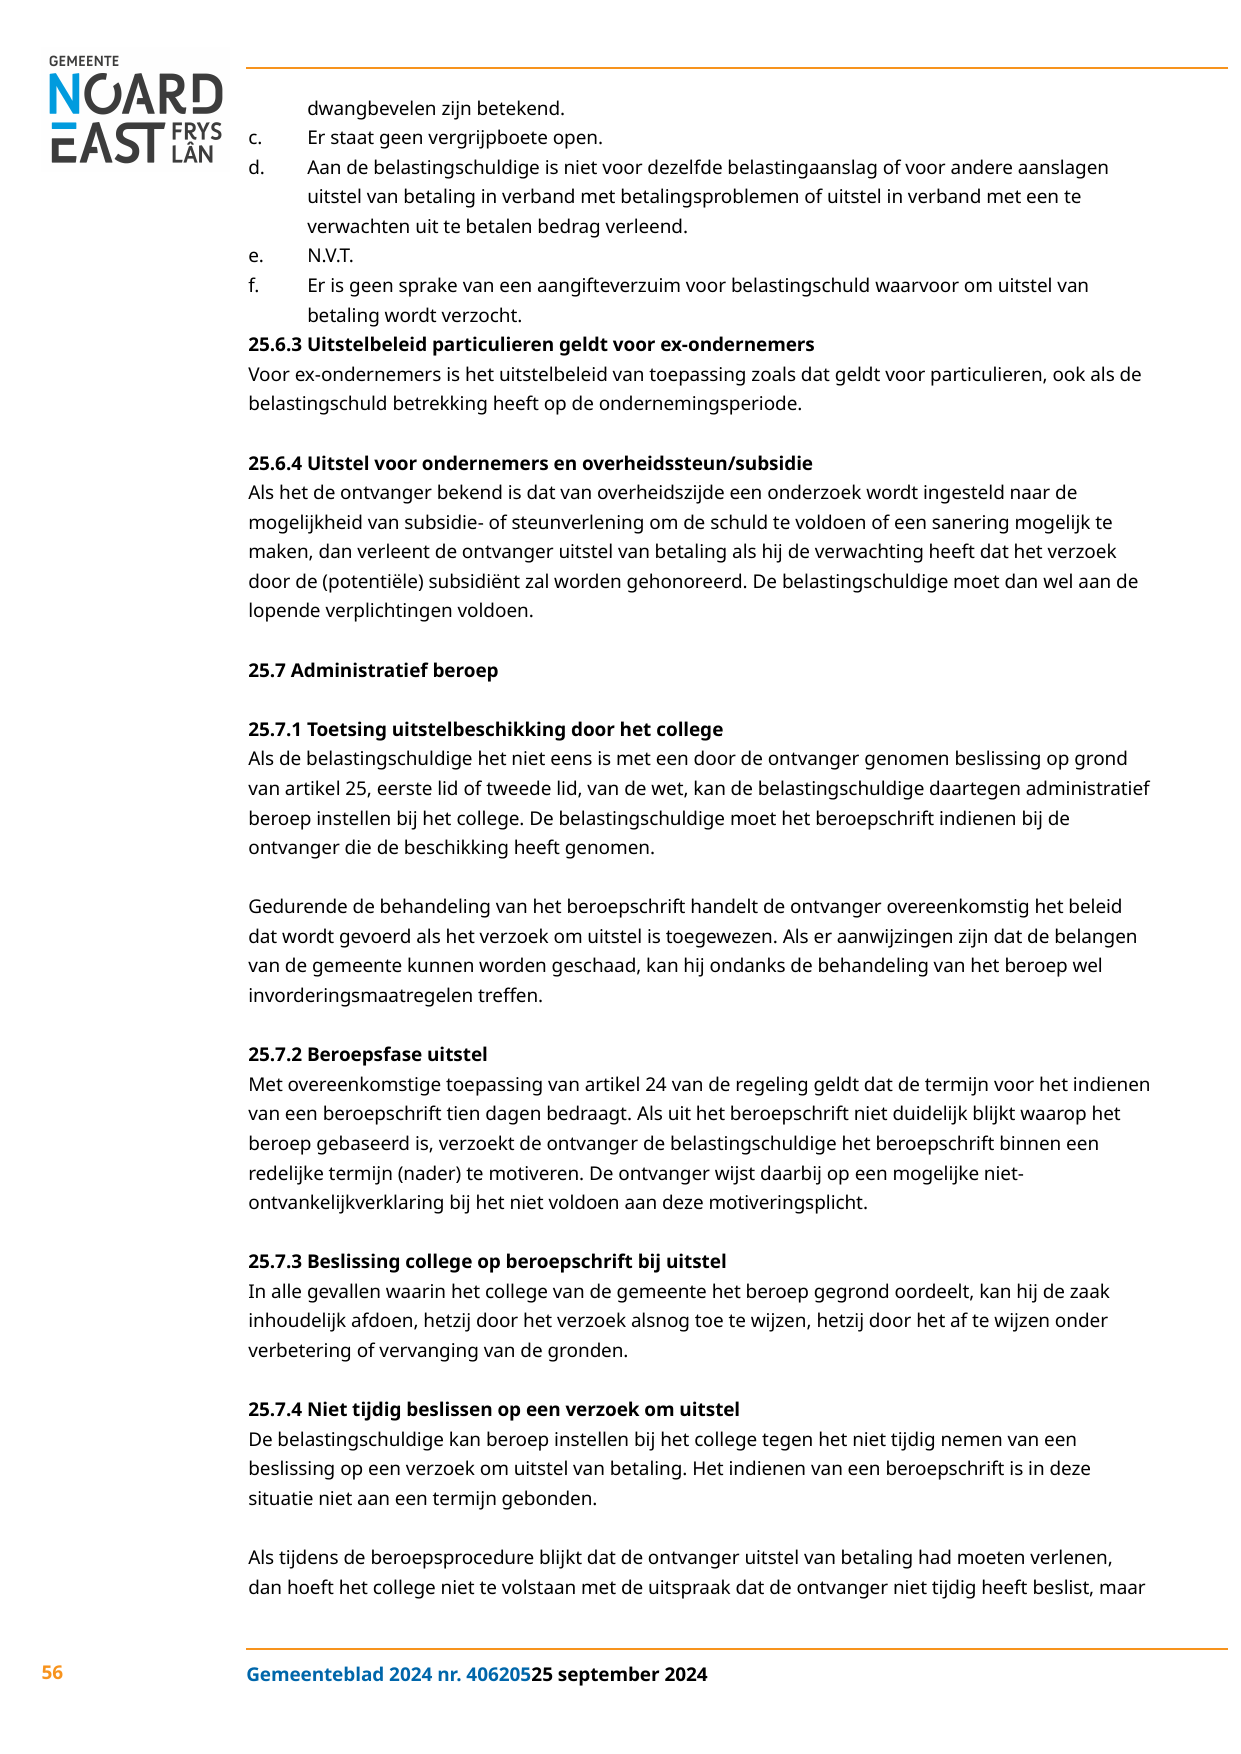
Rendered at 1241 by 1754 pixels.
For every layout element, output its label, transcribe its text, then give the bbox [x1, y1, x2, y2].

list dwangbevelen zijn betekend. [248, 95, 1152, 121]
text 25.6.4 Uitstel voor ondernemers en overheidssteun/subsidie [248, 450, 1152, 476]
list Er staat geen vergrijpboete open. [248, 124, 1152, 150]
list Er is geen sprake van een aangifteverzuim voor belastingschuld waarvoor om uitstel van betaling wordt verzocht. [248, 272, 1152, 328]
text 25.6.3 Uitstelbeleid particulieren geldt voor ex-ondernemers [248, 331, 1152, 357]
text 25.7.3 Beslissing college op beroepschrift bij uitstel [248, 1248, 1152, 1274]
text Met overeenkomstige toepassing van artikel 24 van de regeling geldt dat de termijn voor het indienen van een beroepschrift tien dagen bedraagt. Als uit het beroepschrift niet duidelijk blijkt waarop het beroep gebaseerd is, verzoekt de ontvanger de belastingschuldige het beroepschrift binnen een redelijke termijn (nader) te motiveren. De ontvanger wijst daarbij op een mogelijke niet-ontvankelijkverklaring bij het niet voldoen aan deze motiveringsplicht. [248, 1071, 1152, 1215]
text In alle gevallen waarin het college van de gemeente het beroep gegrond oordeelt, kan hij de zaak inhoudelijk afdoen, hetzij door het verzoek alsnog toe te wijzen, hetzij door het af te wijzen onder verbetering of vervanging van de gronden. [248, 1278, 1152, 1363]
text 25.7.2 Beroepsfase uitstel [248, 1041, 1152, 1067]
text De belastingschuldige kan beroep instellen bij het college tegen het niet tijdig nemen van een beslissing op een verzoek om uitstel van betaling. Het indienen van een beroepschrift is in deze situatie niet aan een termijn gebonden. [248, 1426, 1152, 1511]
list N.V.T. [248, 243, 1152, 268]
picture [41, 47, 231, 172]
text Gedurende de behandeling van het beroepschrift handelt de ontvanger overeenkomstig het beleid dat wordt gevoerd als het verzoek om uitstel is toegewezen. Als er aanwijzingen zijn dat de belangen van de gemeente kunnen worden geschaad, kan hij ondanks de behandeling van het beroep wel invorderingsmaatregelen treffen. [248, 893, 1152, 1008]
text Voor ex-ondernemers is het uitstelbeleid van toepassing zoals dat geldt voor particulieren, ook als de belastingschuld betrekking heeft op de ondernemingsperiode. [248, 361, 1152, 416]
text 25.7.1 Toetsing uitstelbeschikking door het college [248, 716, 1152, 742]
text 25.7.4 Niet tijdig beslissen op een verzoek om uitstel [248, 1396, 1152, 1422]
text Als tijdens de beroepsprocedure blijkt dat de ontvanger uitstel van betaling had moeten verlenen, dan hoeft het college niet te volstaan met de uitspraak dat de ontvanger niet tijdig heeft beslist, maar [248, 1544, 1152, 1600]
text 25.7 Administratief beroep [248, 657, 1152, 683]
list Aan de belastingschuldige is niet voor dezelfde belastingaanslag of voor andere aanslagen uitstel van betaling in verband met betalingsproblemen of uitstel in verband met een te verwachten uit te betalen bedrag verleend. [248, 154, 1152, 239]
text Als het de ontvanger bekend is dat van overheidszijde een onderzoek wordt ingesteld naar de mogelijkheid van subsidie- of steunverlening om de schuld te voldoen of een sanering mogelijk te maken, dan verleent de ontvanger uitstel van betaling als hij de verwachting heeft dat het verzoek door de (potentiële) subsidiënt zal worden gehonoreerd. De belastingschuldige moet dan wel aan de lopende verplichtingen voldoen. [248, 479, 1152, 623]
text Als de belastingschuldige het niet eens is met een door de ontvanger genomen beslissing op grond van artikel 25, eerste lid of tweede lid, van de wet, kan de belastingschuldige daartegen administratief beroep instellen bij het college. De belastingschuldige moet het beroepschrift indienen bij de ontvanger die de beschikking heeft genomen. [248, 746, 1152, 860]
